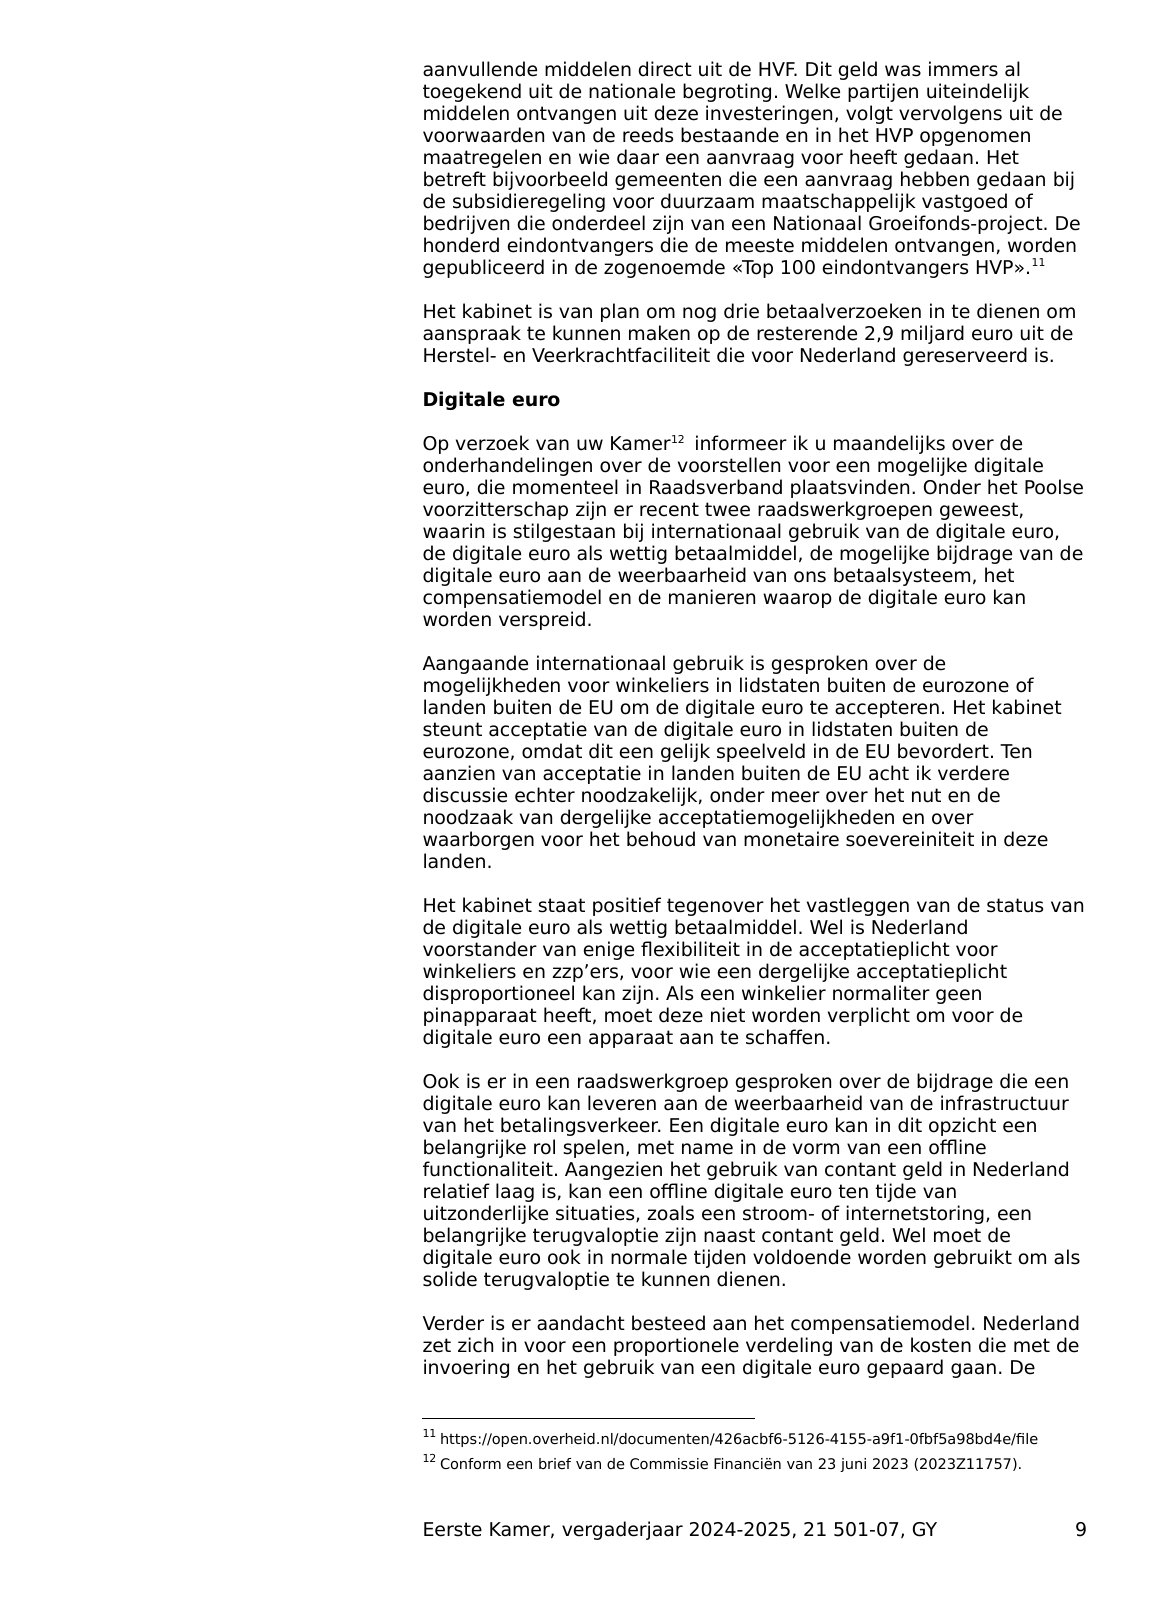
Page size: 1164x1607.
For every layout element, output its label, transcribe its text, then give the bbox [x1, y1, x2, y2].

text Conform een brief van de Commissie Financiën van 23 juni 2023 (2023Z11757). [422, 1452, 1087, 1474]
text https://open.overheid.nl/documenten/426acbf6-5126-4155-a9f1-0fbf5a98bd4e/file [422, 1427, 1087, 1449]
text Aangaande internationaal gebruik is gesproken over de mogelijkheden voor winkeliers in lidstaten buiten de eurozone of landen buiten de EU om de digitale euro te accepteren. Het kabinet steunt acceptatie van de digitale euro in lidstaten buiten de eurozone, omdat dit een gelijk speelveld in de EU bevordert. Ten aanzien van acceptatie in landen buiten de EU acht ik verdere discussie echter noodzakelijk, onder meer over het nut en de noodzaak van dergelijke acceptatiemogelijkheden en over waarborgen voor het behoud van monetaire soevereiniteit in deze landen. [422, 653, 1087, 873]
text Verder is er aandacht besteed aan het compensatiemodel. Nederland zet zich in voor een proportionele verdeling van de kosten die met de invoering en het gebruik van een digitale euro gepaard gaan. De [422, 1313, 1087, 1379]
text Het kabinet staat positief tegenover het vastleggen van de status van de digitale euro als wettig betaalmiddel. Wel is Nederland voorstander van enige flexibiliteit in de acceptatieplicht voor winkeliers en zzp’ers, voor wie een dergelijke acceptatieplicht disproportioneel kan zijn. Als een winkelier normaliter geen pinapparaat heeft, moet deze niet worden verplicht om voor de digitale euro een apparaat aan te schaffen. [422, 895, 1087, 1049]
text Ook is er in een raadswerkgroep gesproken over de bijdrage die een digitale euro kan leveren aan de weerbaarheid van de infrastructuur van het betalingsverkeer. Een digitale euro kan in dit opzicht een belangrijke rol spelen, met name in de vorm van een offline functionaliteit. Aangezien het gebruik van contant geld in Nederland relatief laag is, kan een offline digitale euro ten tijde van uitzonderlijke situaties, zoals een stroom- of internetstoring, een belangrijke terugvaloptie zijn naast contant geld. Wel moet de digitale euro ook in normale tijden voldoende worden gebruikt om als solide terugvaloptie te kunnen dienen. [422, 1071, 1087, 1291]
text aanvullende middelen direct uit de HVF. Dit geld was immers al toegekend uit de nationale begroting. Welke partijen uiteindelijk middelen ontvangen uit deze investeringen, volgt vervolgens uit de voorwaarden van de reeds bestaande en in het HVP opgenomen maatregelen en wie daar een aanvraag voor heeft gedaan. Het betreft bijvoorbeeld gemeenten die een aanvraag hebben gedaan bij de subsidieregeling voor duurzaam maatschappelijk vastgoed of bedrijven die onderdeel zijn van een Nationaal Groeifonds-project. De honderd eindontvangers die de meeste middelen ontvangen, worden gepubliceerd in de zogenoemde «Top 100 eindontvangers HVP». [422, 59, 1087, 279]
text Het kabinet is van plan om nog drie betaalverzoeken in te dienen om aanspraak te kunnen maken op de resterende 2,9 miljard euro uit de Herstel- en Veerkrachtfaciliteit die voor Nederland gereserveerd is. [422, 301, 1087, 367]
subtitle Digitale euro [422, 389, 1087, 411]
text Op verzoek van uw Kamer informeer ik u maandelijks over de onderhandelingen over de voorstellen voor een mogelijke digitale euro, die momenteel in Raadsverband plaatsvinden. Onder het Poolse voorzitterschap zijn er recent twee raadswerkgroepen geweest, waarin is stilgestaan bij internationaal gebruik van de digitale euro, de digitale euro als wettig betaalmiddel, de mogelijke bijdrage van de digitale euro aan de weerbaarheid van ons betaalsysteem, het compensatiemodel en de manieren waarop de digitale euro kan worden verspreid. [422, 433, 1087, 631]
